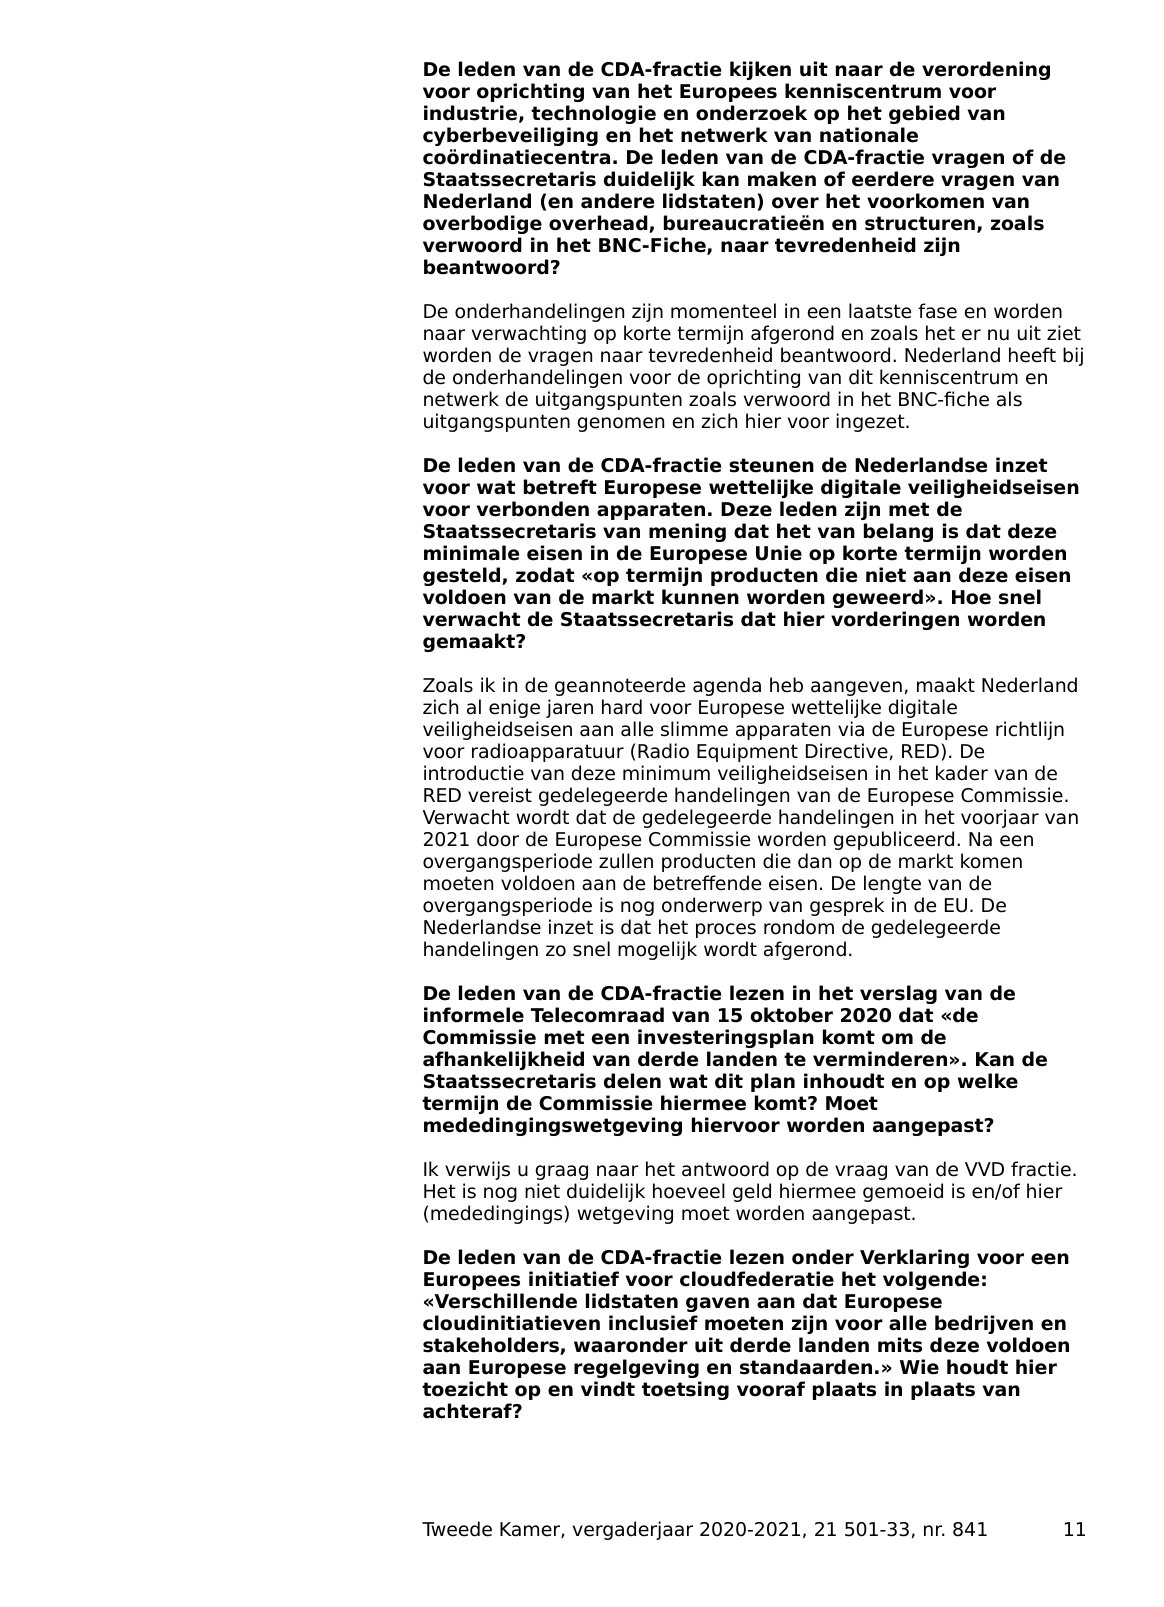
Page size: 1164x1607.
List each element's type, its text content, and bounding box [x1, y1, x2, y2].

text Zoals ik in de geannoteerde agenda heb aangeven, maakt Nederland zich al enige jaren hard voor Europese wettelijke digitale veiligheidseisen aan alle slimme apparaten via de Europese richtlijn voor radioapparatuur (Radio Equipment Directive, RED). De introductie van deze minimum veiligheidseisen in het kader van de RED vereist gedelegeerde handelingen van de Europese Commissie. Verwacht wordt dat de gedelegeerde handelingen in het voorjaar van 2021 door de Europese Commissie worden gepubliceerd. Na een overgangsperiode zullen producten die dan op de markt komen moeten voldoen aan de betreffende eisen. De lengte van de overgangsperiode is nog onderwerp van gesprek in de EU. De Nederlandse inzet is dat het proces rondom de gedelegeerde handelingen zo snel mogelijk wordt afgerond. [422, 675, 1087, 961]
text De leden van de CDA-fractie steunen de Nederlandse inzet voor wat betreft Europese wettelijke digitale veiligheidseisen voor verbonden apparaten. Deze leden zijn met de Staatssecretaris van mening dat het van belang is dat deze minimale eisen in de Europese Unie op korte termijn worden gesteld, zodat «op termijn producten die niet aan deze eisen voldoen van de markt kunnen worden geweerd». Hoe snel verwacht de Staatssecretaris dat hier vorderingen worden gemaakt? [422, 455, 1087, 653]
text De onderhandelingen zijn momenteel in een laatste fase en worden naar verwachting op korte termijn afgerond en zoals het er nu uit ziet worden de vragen naar tevredenheid beantwoord. Nederland heeft bij de onderhandelingen voor de oprichting van dit kenniscentrum en netwerk de uitgangspunten zoals verwoord in het BNC-fiche als uitgangspunten genomen en zich hier voor ingezet. [422, 301, 1087, 433]
text De leden van de CDA-fractie lezen onder Verklaring voor een Europees initiatief voor cloudfederatie het volgende: «Verschillende lidstaten gaven aan dat Europese cloudinitiatieven inclusief moeten zijn voor alle bedrijven en stakeholders, waaronder uit derde landen mits deze voldoen aan Europese regelgeving en standaarden.» Wie houdt hier toezicht op en vindt toetsing vooraf plaats in plaats van achteraf? [422, 1247, 1087, 1423]
text Ik verwijs u graag naar het antwoord op de vraag van de VVD fractie. Het is nog niet duidelijk hoeveel geld hiermee gemoeid is en/of hier (mededingings) wetgeving moet worden aangepast. [422, 1159, 1087, 1225]
text De leden van de CDA-fractie kijken uit naar de verordening voor oprichting van het Europees kenniscentrum voor industrie, technologie en onderzoek op het gebied van cyberbeveiliging en het netwerk van nationale coördinatiecentra. De leden van de CDA-fractie vragen of de Staatssecretaris duidelijk kan maken of eerdere vragen van Nederland (en andere lidstaten) over het voorkomen van overbodige overhead, bureaucratieën en structuren, zoals verwoord in het BNC-Fiche, naar tevredenheid zijn beantwoord? [422, 59, 1087, 279]
text De leden van de CDA-fractie lezen in het verslag van de informele Telecomraad van 15 oktober 2020 dat «de Commissie met een investeringsplan komt om de afhankelijkheid van derde landen te verminderen». Kan de Staatssecretaris delen wat dit plan inhoudt en op welke termijn de Commissie hiermee komt? Moet mededingingswetgeving hiervoor worden aangepast? [422, 983, 1087, 1137]
